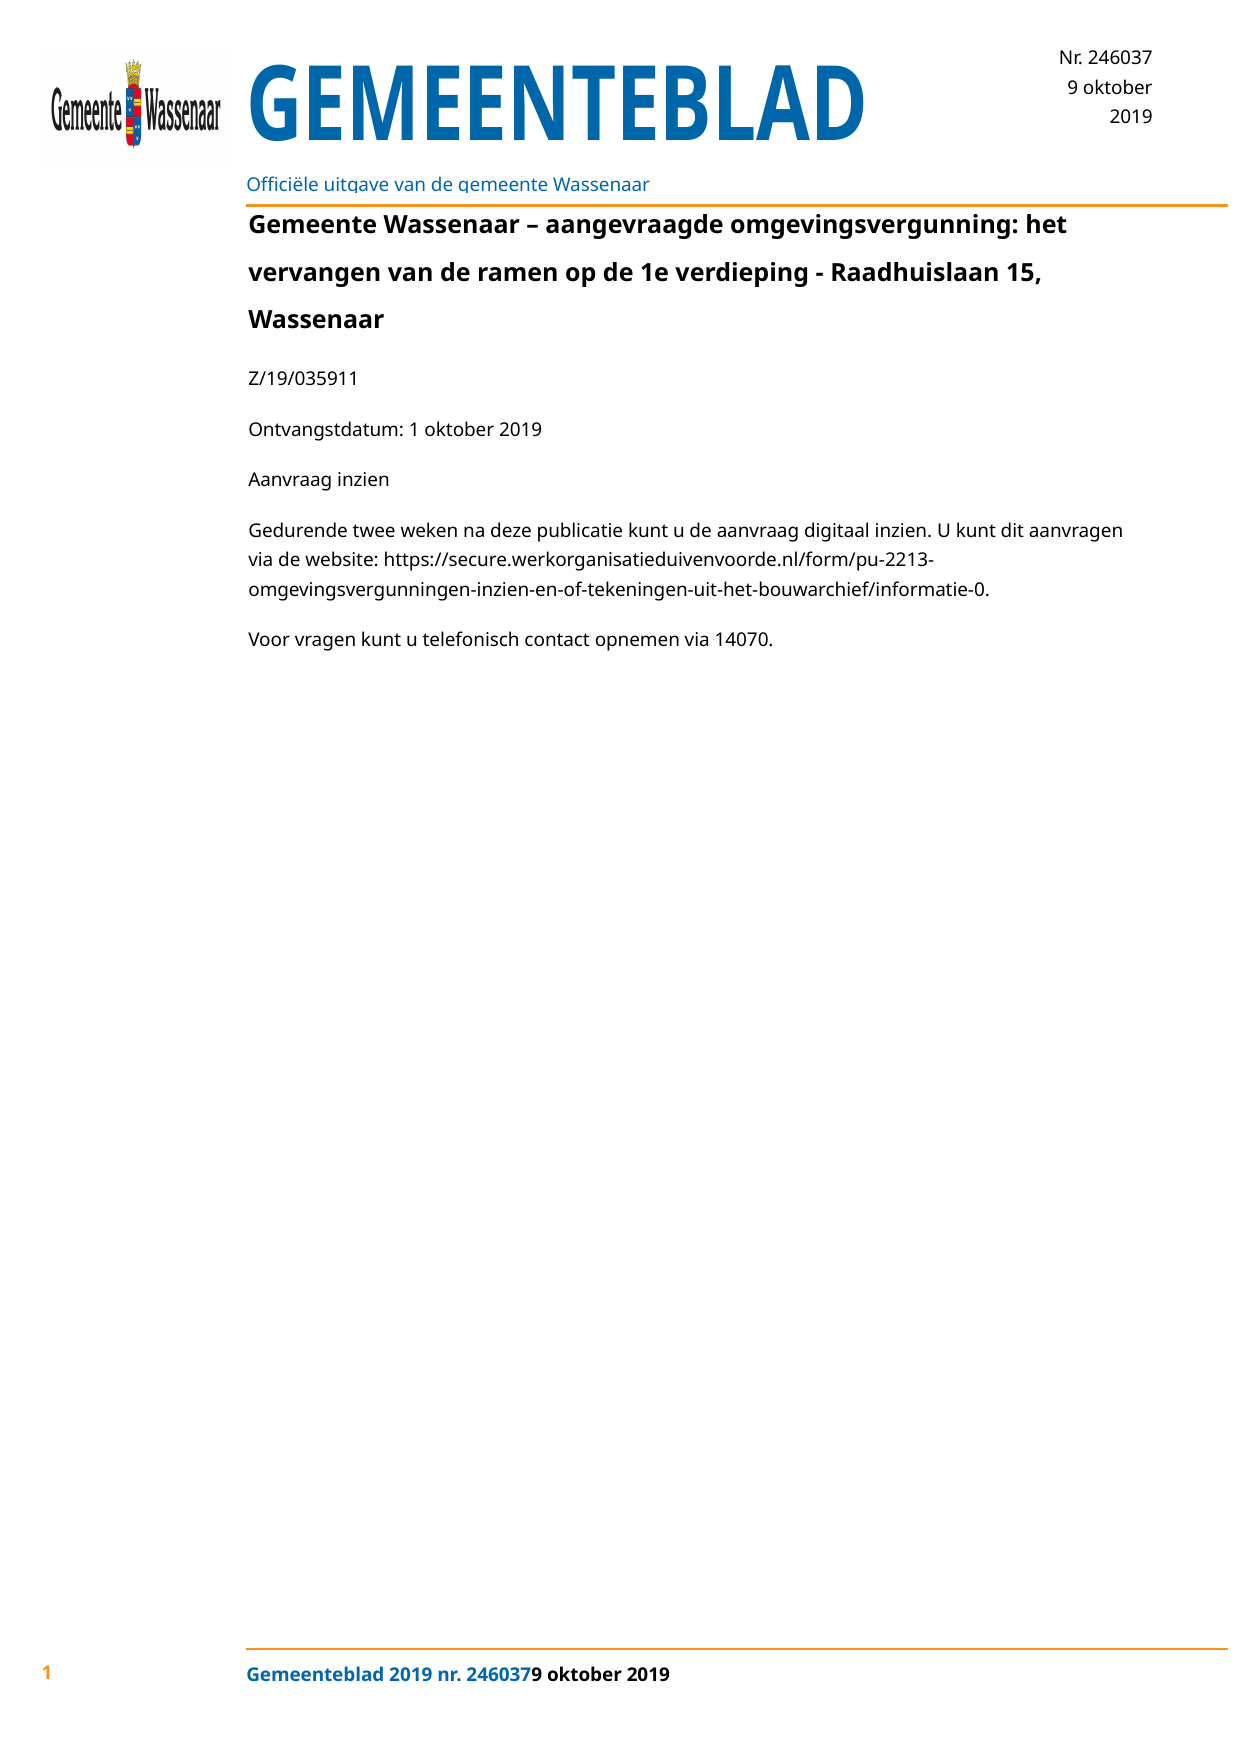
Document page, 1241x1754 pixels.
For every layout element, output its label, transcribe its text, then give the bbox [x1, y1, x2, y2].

text Gemeente Wassenaar – aangevraagde omgevingsvergunning: het vervangen van de ramen op de 1e verdieping - Raadhuislaan 15, Wassenaar [248, 207, 1152, 336]
text Gedurende twee weken na deze publicatie kunt u de aanvraag digitaal inzien. U kunt dit aanvragen via de website: https://secure.werkorganisatieduivenvoorde.nl/form/pu-2213-omgevingsvergunningen-inzien-en-of-tekeningen-uit-het-bouwarchief/informatie-0. [248, 517, 1152, 602]
text Z/19/035911 [248, 366, 1152, 391]
text Aanvraag inzien [248, 466, 1152, 492]
text Ontvangstdatum: 1 oktober 2019 [248, 416, 1152, 442]
picture [41, 47, 231, 172]
text Voor vragen kunt u telefonisch contact opnemen via 14070. [248, 626, 1152, 652]
